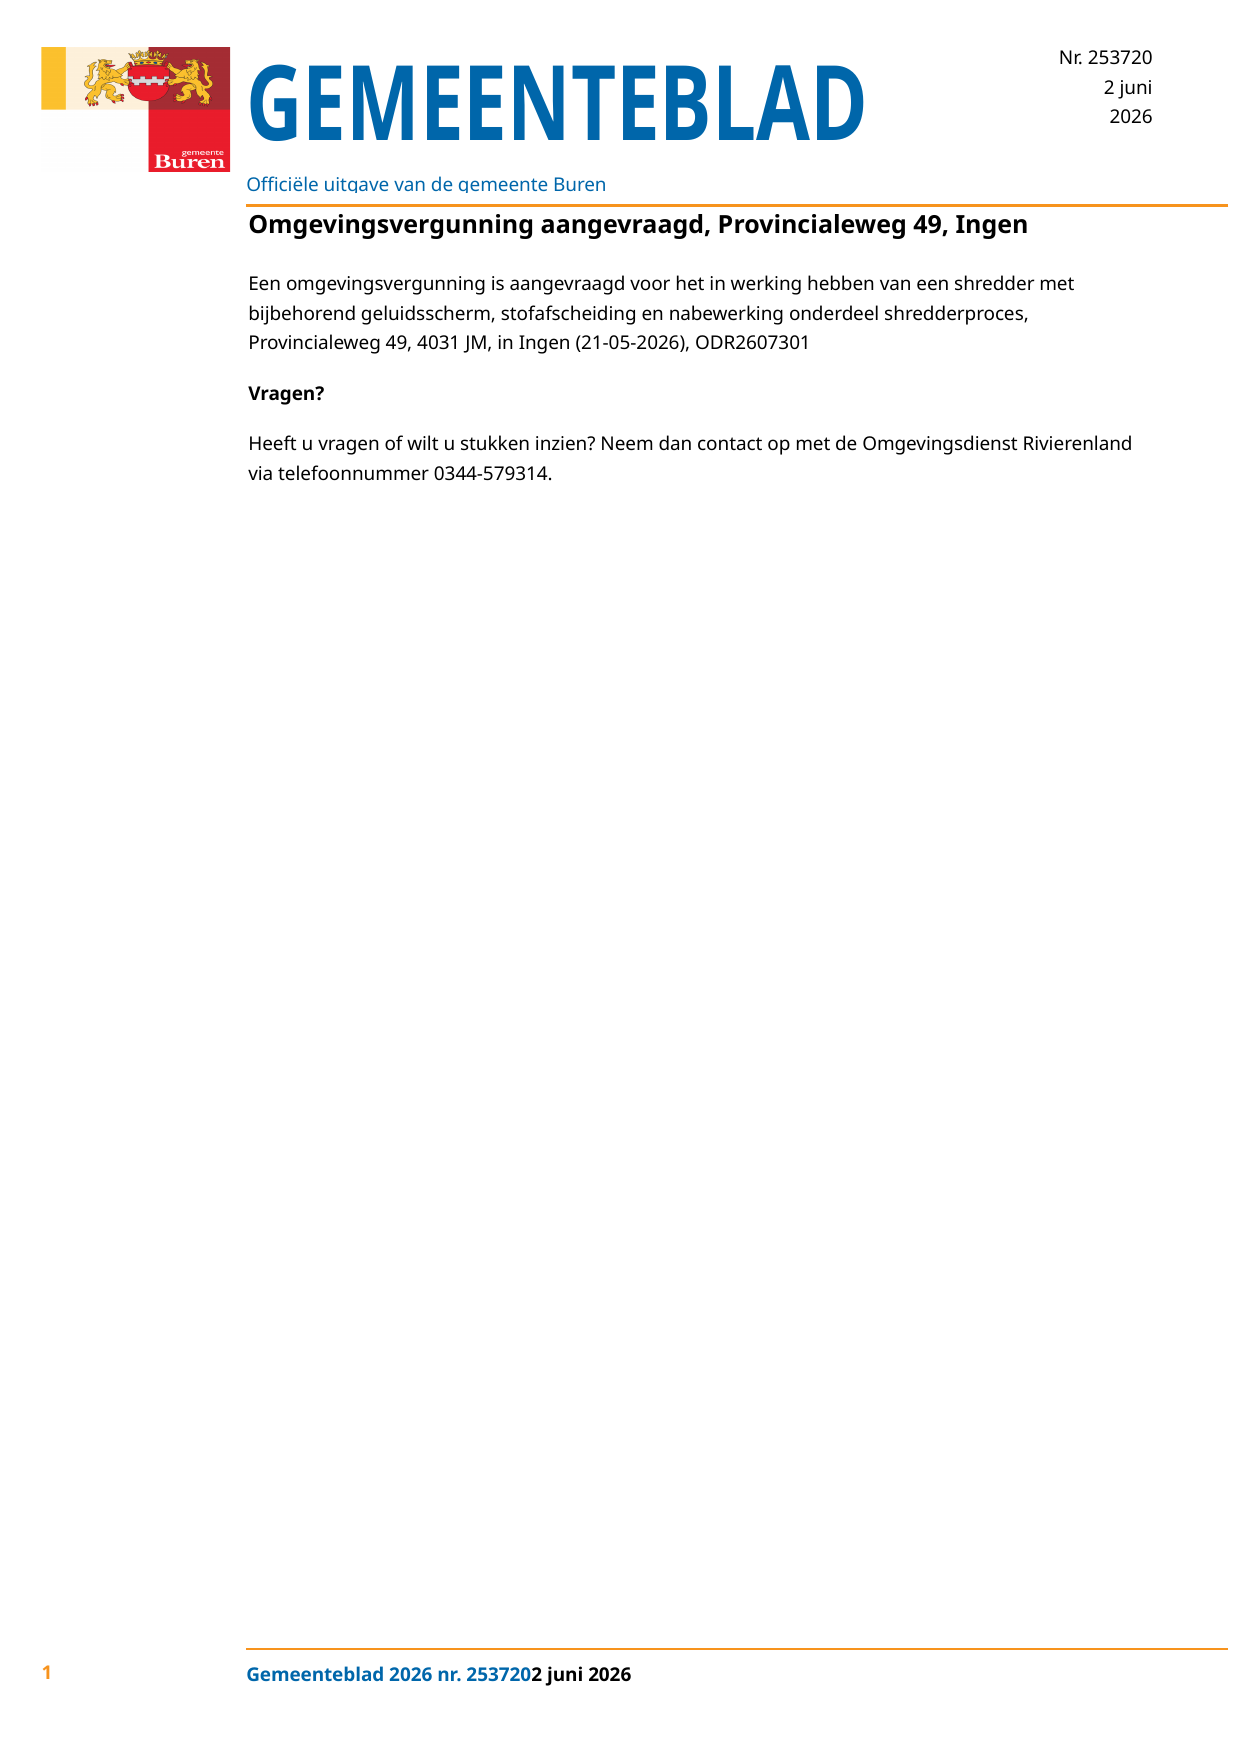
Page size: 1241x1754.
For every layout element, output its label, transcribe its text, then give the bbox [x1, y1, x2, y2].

text Omgevingsvergunning aangevraagd, Provincialeweg 49, Ingen [248, 207, 1152, 241]
text Heeft u vragen of wilt u stukken inzien? Neem dan contact op met de Omgevingsdienst Rivierenland via telefoonnummer 0344-579314. [248, 430, 1152, 486]
picture [41, 47, 231, 172]
text Een omgevingsvergunning is aangevraagd voor het in werking hebben van een shredder met bijbehorend geluidsscherm, stofafscheiding en nabewerking onderdeel shredderproces, Provincialeweg 49, 4031 JM, in Ingen (21-05-2026), ODR2607301 [248, 270, 1152, 355]
text Vragen? [248, 380, 1152, 406]
